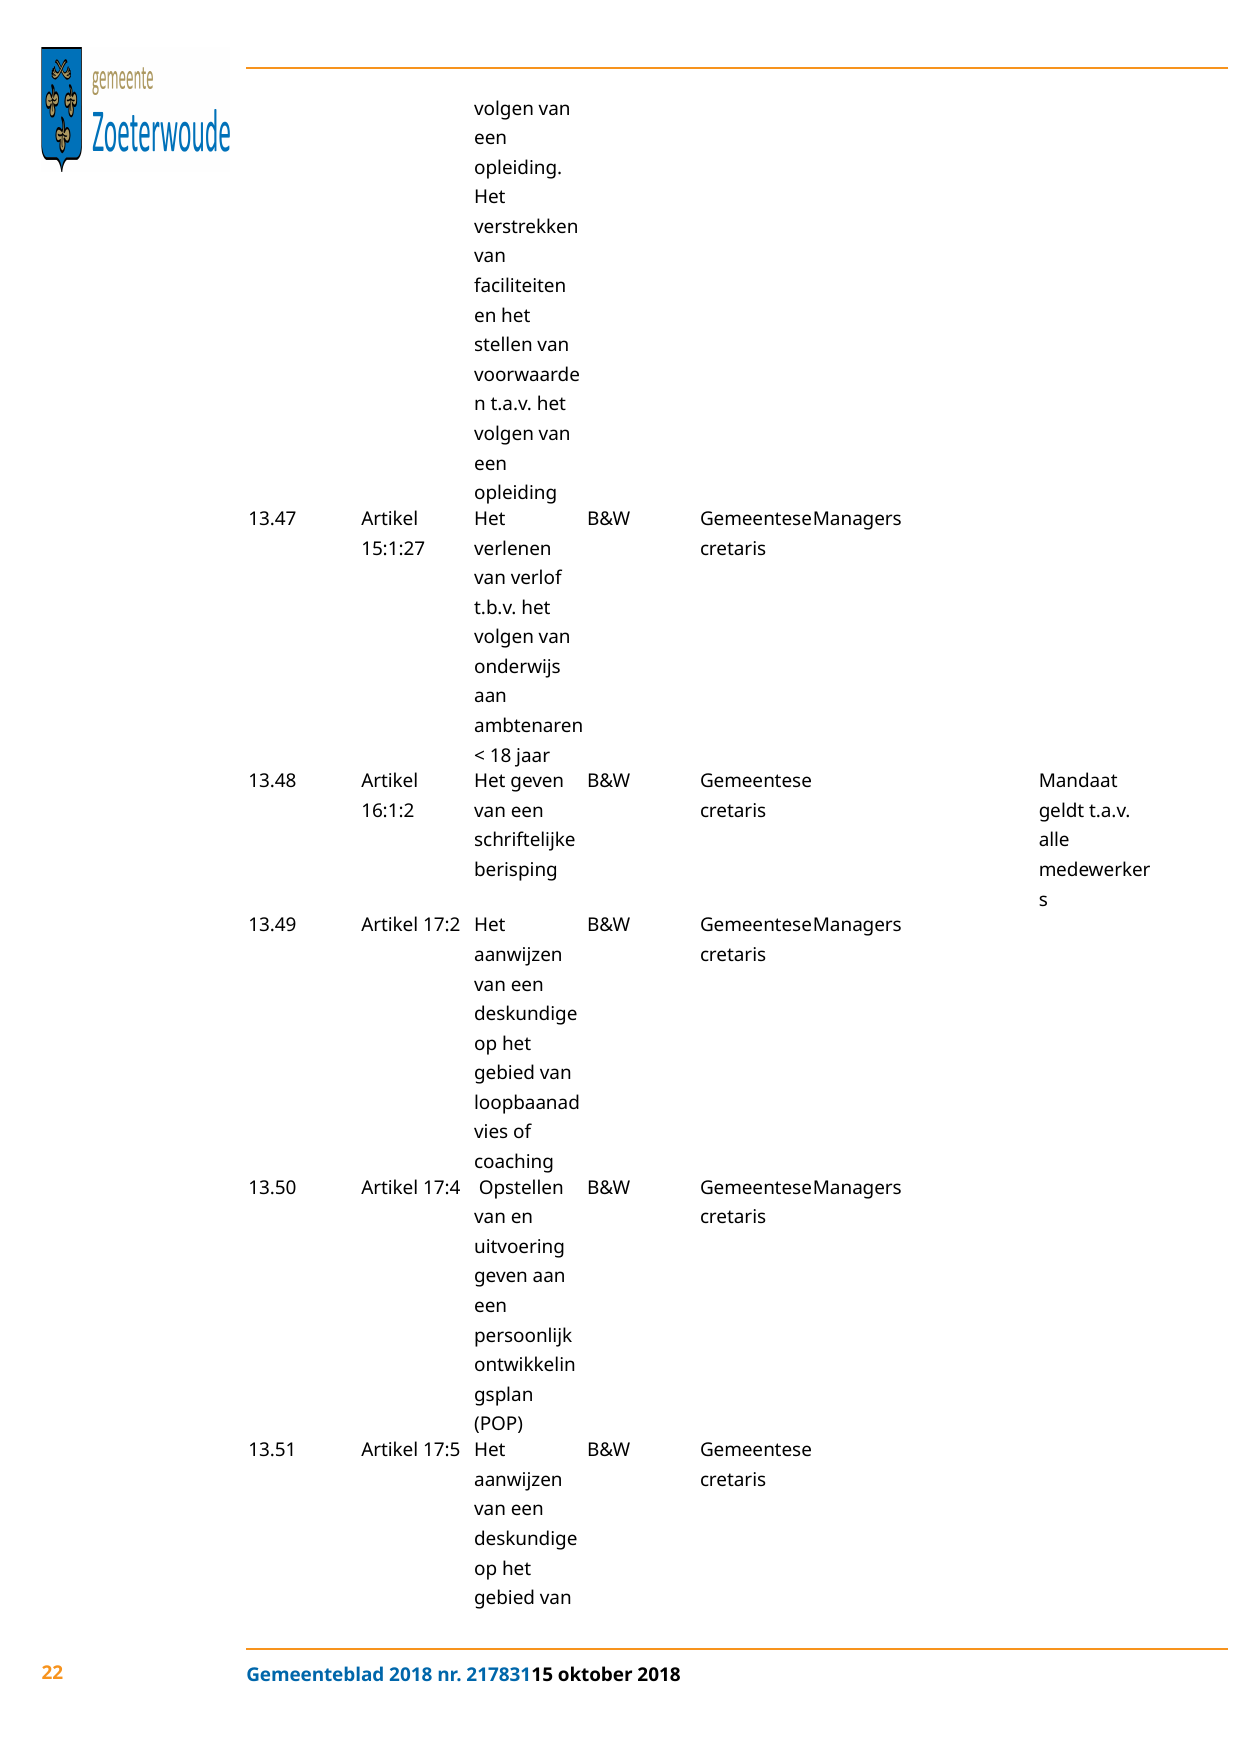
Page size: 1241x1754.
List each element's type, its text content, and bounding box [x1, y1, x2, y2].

table_cell Het aanwijzen van een deskundige op het gebied van [474, 1436, 587, 1610]
table_cell Artikel 15:1:27 [361, 505, 474, 767]
table_cell [1039, 505, 1152, 767]
table_cell B&W [587, 1436, 700, 1610]
table_cell 13.50 [248, 1174, 361, 1436]
table_cell Opstellen van en uitvoering geven aan een persoonlijk ontwikkelingsplan (POP) [474, 1174, 587, 1436]
table_cell [361, 95, 474, 505]
table_cell [926, 1436, 1038, 1610]
table_cell [926, 505, 1038, 767]
table_cell [813, 1436, 926, 1610]
table_cell [248, 95, 361, 505]
table_cell Managers [813, 912, 926, 1174]
table_cell [1039, 95, 1152, 505]
table_cell [700, 95, 813, 505]
table_cell Het aanwijzen van een deskundige op het gebied van loopbaanadvies of coaching [474, 912, 587, 1174]
table_cell Gemeentesecretaris [700, 912, 813, 1174]
table_cell B&W [587, 1174, 700, 1436]
table_cell Managers [813, 1174, 926, 1436]
table_cell [926, 912, 1038, 1174]
table_cell 13.51 [248, 1436, 361, 1610]
table_cell 13.47 [248, 505, 361, 767]
table_cell [1039, 1436, 1152, 1610]
table_cell [926, 1174, 1038, 1436]
table_cell Gemeentesecretaris [700, 505, 813, 767]
table_cell Gemeentesecretaris [700, 768, 813, 912]
table_cell Artikel 16:1:2 [361, 768, 474, 912]
table_cell Artikel 17:5 [361, 1436, 474, 1610]
table_cell [813, 768, 926, 912]
table_cell [1039, 912, 1152, 1174]
table_cell 13.48 [248, 768, 361, 912]
picture [41, 47, 231, 172]
table_cell [813, 95, 926, 505]
table_cell 13.49 [248, 912, 361, 1174]
table_cell Mandaat geldt t.a.v. alle medewerkers [1039, 768, 1152, 912]
table_cell Het geven van een schriftelijke berisping [474, 768, 587, 912]
table_cell B&W [587, 768, 700, 912]
table_cell volgen van een opleiding. Het verstrekken van faciliteiten en het stellen van voorwaarden t.a.v. het volgen van een opleiding [474, 95, 587, 505]
table_cell B&W [587, 505, 700, 767]
table_cell Artikel 17:2 [361, 912, 474, 1174]
table_cell [587, 95, 700, 505]
table_cell [926, 768, 1038, 912]
table_cell [1039, 1174, 1152, 1436]
table_cell Gemeentesecretaris [700, 1174, 813, 1436]
table_cell Managers [813, 505, 926, 767]
table_cell Artikel 17:4 [361, 1174, 474, 1436]
table_cell Gemeentesecretaris [700, 1436, 813, 1610]
table_cell B&W [587, 912, 700, 1174]
table_cell [926, 95, 1038, 505]
table_cell Het verlenen van verlof t.b.v. het volgen van onderwijs aan ambtenaren < 18 jaar [474, 505, 587, 767]
